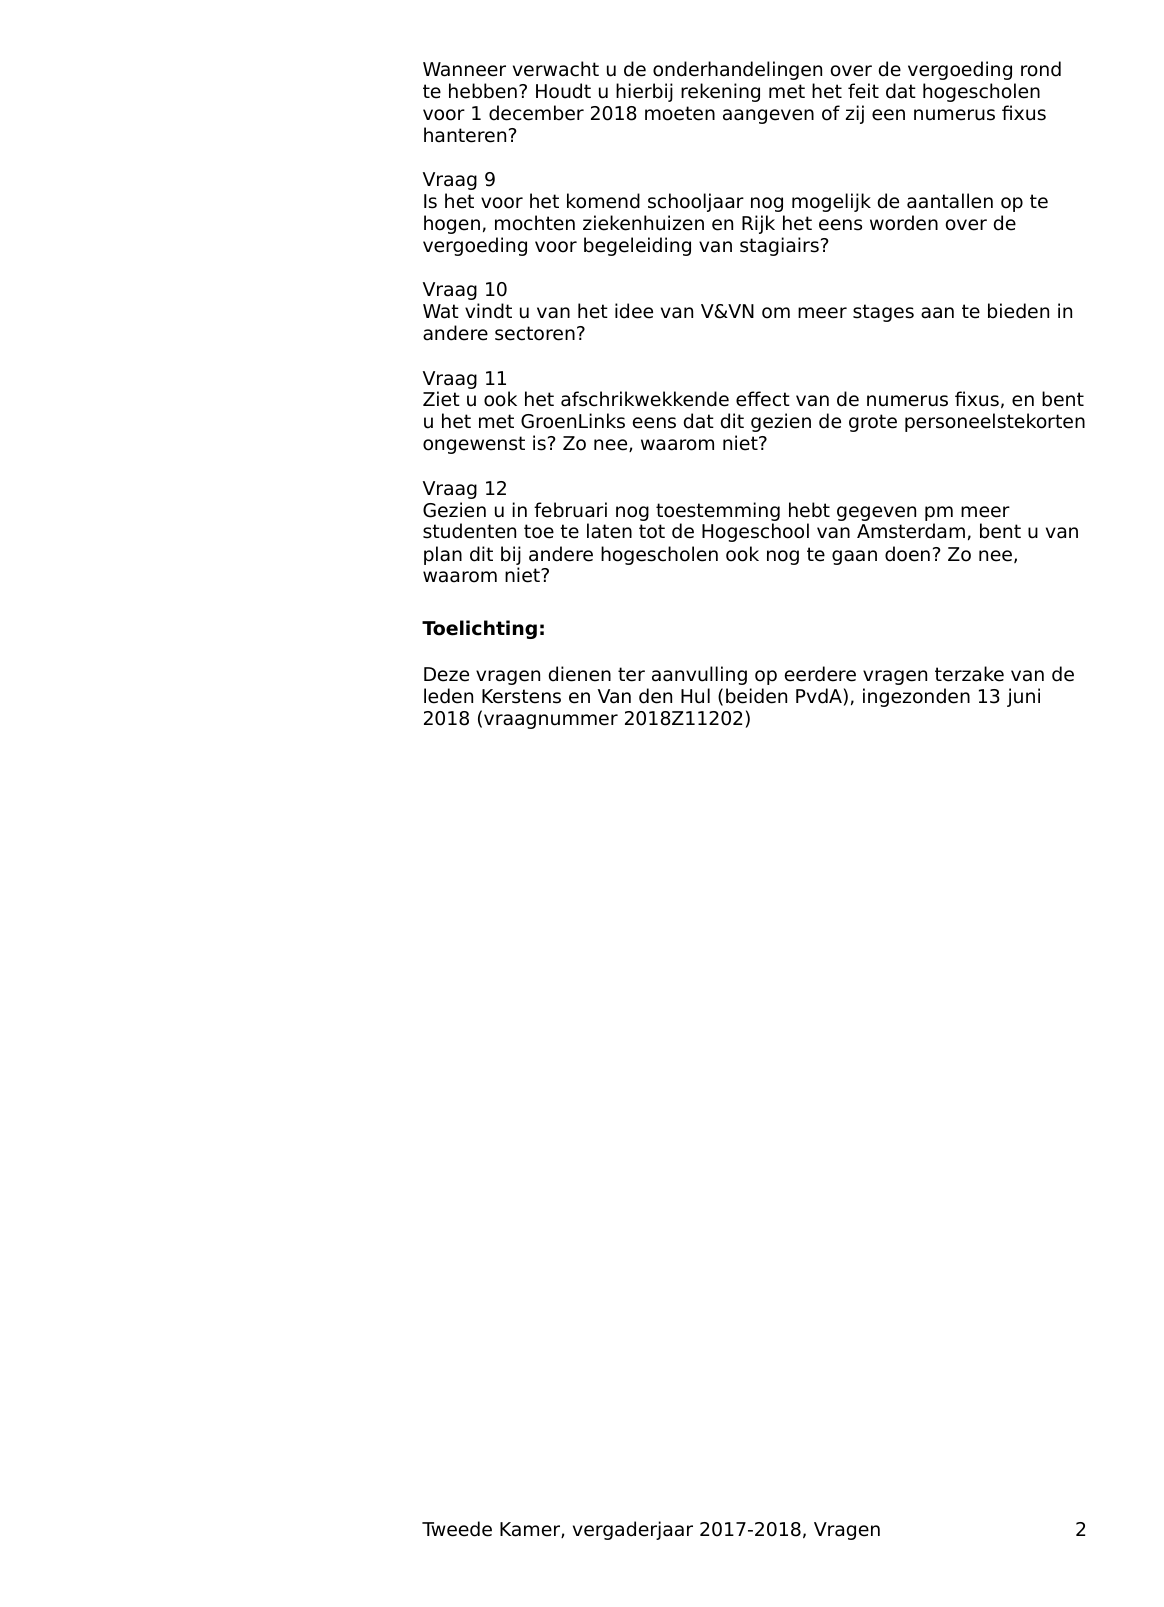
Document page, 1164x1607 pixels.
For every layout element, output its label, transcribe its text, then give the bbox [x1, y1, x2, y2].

text Vraag 9 [422, 169, 1087, 191]
text Wat vindt u van het idee van V&VN om meer stages aan te bieden in andere sectoren? [422, 301, 1087, 345]
text Vraag 10 [422, 279, 1087, 301]
text Vraag 11 [422, 367, 1087, 389]
text Vraag 12 [422, 477, 1087, 499]
text Wanneer verwacht u de onderhandelingen over de vergoeding rond te hebben? Houdt u hierbij rekening met het feit dat hogescholen voor 1 december 2018 moeten aangeven of zij een numerus fixus hanteren? [422, 59, 1087, 147]
text Gezien u in februari nog toestemming hebt gegeven pm meer studenten toe te laten tot de Hogeschool van Amsterdam, bent u van plan dit bij andere hogescholen ook nog te gaan doen? Zo nee, waarom niet? [422, 499, 1087, 587]
text Is het voor het komend schooljaar nog mogelijk de aantallen op te hogen, mochten ziekenhuizen en Rijk het eens worden over de vergoeding voor begeleiding van stagiairs? [422, 191, 1087, 257]
text Deze vragen dienen ter aanvulling op eerdere vragen terzake van de leden Kerstens en Van den Hul (beiden PvdA), ingezonden 13 juni 2018 (vraagnummer 2018Z11202) [422, 664, 1087, 730]
text Ziet u ook het afschrikwekkende effect van de numerus fixus, en bent u het met GroenLinks eens dat dit gezien de grote personeelstekorten ongewenst is? Zo nee, waarom niet? [422, 389, 1087, 455]
subtitle Toelichting: [422, 617, 1087, 639]
